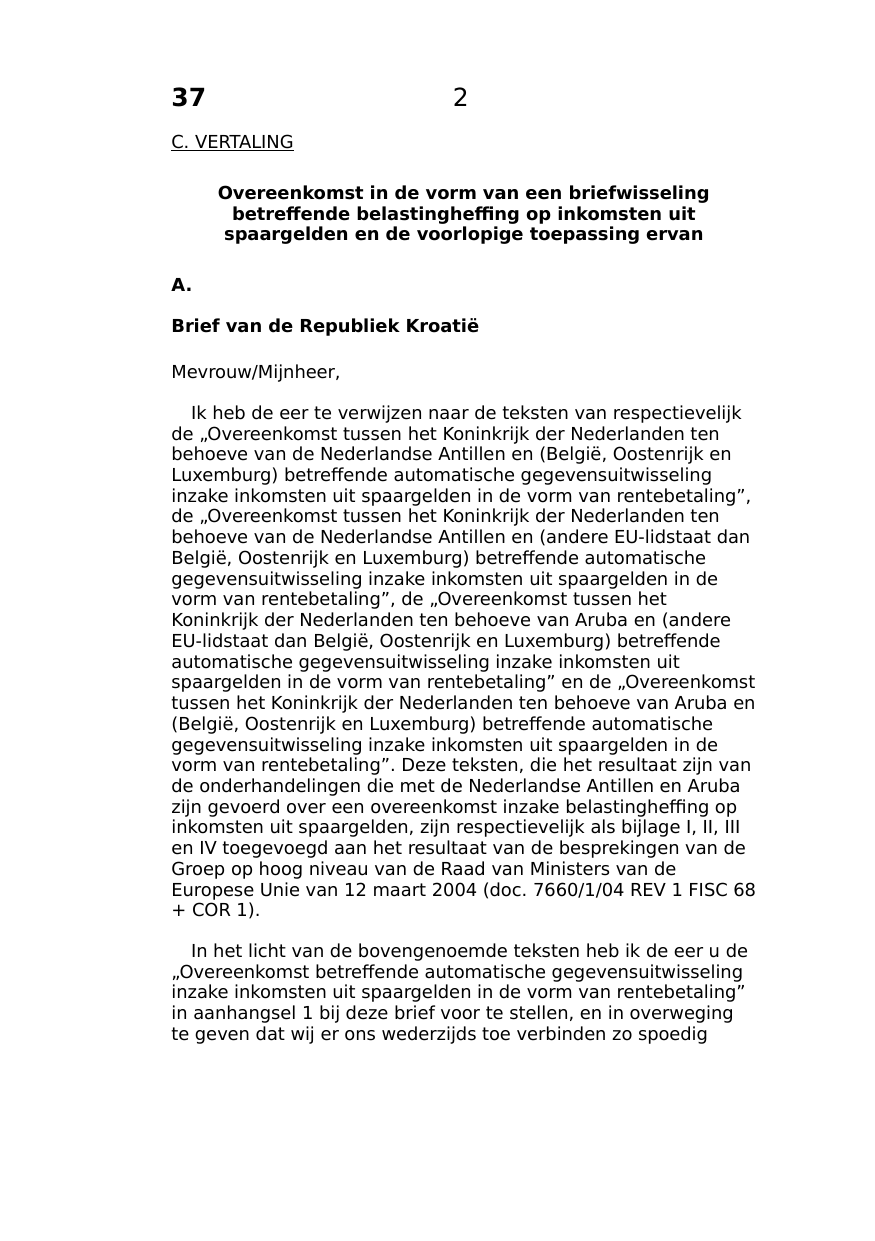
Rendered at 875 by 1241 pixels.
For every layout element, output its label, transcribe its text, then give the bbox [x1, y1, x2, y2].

text Mevrouw/Mijnheer, [171, 362, 756, 383]
text In het licht van de bovengenoemde teksten heb ik de eer u de „Overeenkomst betreffende automatische gegevensuitwisseling inzake inkomsten uit spaargelden in de vorm van rentebetaling” in aanhangsel 1 bij deze brief voor te stellen, en in overweging te geven dat wij er ons wederzijds toe verbinden zo spoedig [171, 941, 756, 1044]
subtitle Overeenkomst in de vorm van een briefwisseling betreffende belastingheffing op inkomsten uit spaargelden en de voorlopige toepassing ervan [171, 183, 756, 245]
subtitle C. VERTALING [171, 132, 756, 153]
subtitle A. Brief van de Republiek Kroatië [171, 275, 756, 337]
text Ik heb de eer te verwijzen naar de teksten van respectievelijk de „Overeenkomst tussen het Koninkrijk der Nederlanden ten behoeve van de Nederlandse Antillen en (België, Oostenrijk en Luxemburg) betreffende automatische gegevensuitwisseling inzake inkomsten uit spaargelden in de vorm van rentebetaling”, de „Overeenkomst tussen het Koninkrijk der Nederlanden ten behoeve van de Nederlandse Antillen en (andere EU-lidstaat dan België, Oostenrijk en Luxemburg) betreffende automatische gegevensuitwisseling inzake inkomsten uit spaargelden in de vorm van rentebetaling”, de „Overeenkomst tussen het Koninkrijk der Nederlanden ten behoeve van Aruba en (andere EU-lidstaat dan België, Oostenrijk en Luxemburg) betreffende automatische gegevensuitwisseling inzake inkomsten uit spaargelden in de vorm van rentebetaling” en de „Overeenkomst tussen het Koninkrijk der Nederlanden ten behoeve van Aruba en (België, Oostenrijk en Luxemburg) betreffende automatische gegevensuitwisseling inzake inkomsten uit spaargelden in de vorm van rentebetaling”. Deze teksten, die het resultaat zijn van de onderhandelingen die met de Nederlandse Antillen en Aruba zijn gevoerd over een overeenkomst inzake belastingheffing op inkomsten uit spaargelden, zijn respectievelijk als bijlage I, II, III en IV toegevoegd aan het resultaat van de besprekingen van de Groep op hoog niveau van de Raad van Ministers van de Europese Unie van 12 maart 2004 (doc. 7660/1/04 REV 1 FISC 68 + COR 1). [171, 403, 756, 921]
